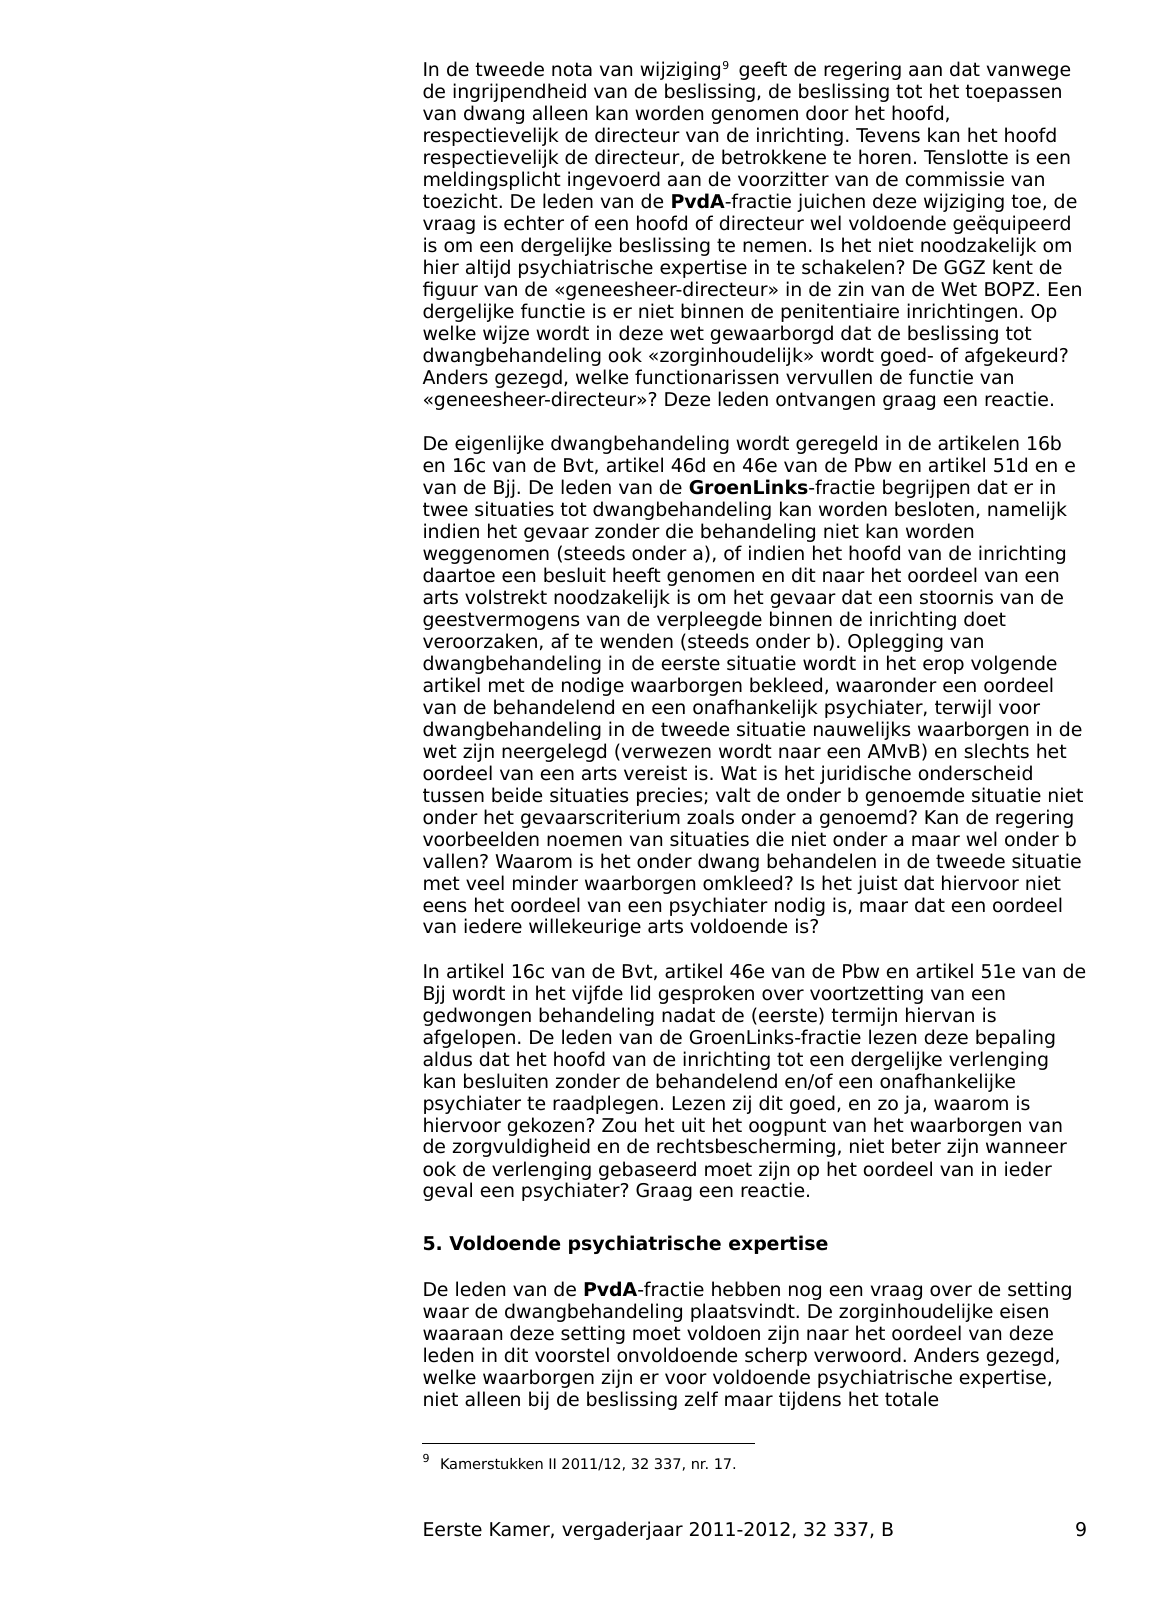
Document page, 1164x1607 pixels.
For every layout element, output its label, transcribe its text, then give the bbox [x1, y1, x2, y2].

text De eigenlijke dwangbehandeling wordt geregeld in de artikelen 16b en 16c van de Bvt, artikel 46d en 46e van de Pbw en artikel 51d en e van de Bjj. De leden van de GroenLinks-fractie begrijpen dat er in twee situaties tot dwangbehandeling kan worden besloten, namelijk indien het gevaar zonder die behandeling niet kan worden weggenomen (steeds onder a), of indien het hoofd van de inrichting daartoe een besluit heeft genomen en dit naar het oordeel van een arts volstrekt noodzakelijk is om het gevaar dat een stoornis van de geestvermogens van de verpleegde binnen de inrichting doet veroorzaken, af te wenden (steeds onder b). Oplegging van dwangbehandeling in de eerste situatie wordt in het erop volgende artikel met de nodige waarborgen bekleed, waaronder een oordeel van de behandelend en een onafhankelijk psychiater, terwijl voor dwangbehandeling in de tweede situatie nauwelijks waarborgen in de wet zijn neergelegd (verwezen wordt naar een AMvB) en slechts het oordeel van een arts vereist is. Wat is het juridische onderscheid tussen beide situaties precies; valt de onder b genoemde situatie niet onder het gevaarscriterium zoals onder a genoemd? Kan de regering voorbeelden noemen van situaties die niet onder a maar wel onder b vallen? Waarom is het onder dwang behandelen in de tweede situatie met veel minder waarborgen omkleed? Is het juist dat hiervoor niet eens het oordeel van een psychiater nodig is, maar dat een oordeel van iedere willekeurige arts voldoende is? [422, 433, 1087, 938]
text In artikel 16c van de Bvt, artikel 46e van de Pbw en artikel 51e van de Bjj wordt in het vijfde lid gesproken over voortzetting van een gedwongen behandeling nadat de (eerste) termijn hiervan is afgelopen. De leden van de GroenLinks-fractie lezen deze bepaling aldus dat het hoofd van de inrichting tot een dergelijke verlenging kan besluiten zonder de behandelend en/of een onafhankelijke psychiater te raadplegen. Lezen zij dit goed, en zo ja, waarom is hiervoor gekozen? Zou het uit het oogpunt van het waarborgen van de zorgvuldigheid en de rechtsbescherming, niet beter zijn wanneer ook de verlenging gebaseerd moet zijn op het oordeel van in ieder geval een psychiater? Graag een reactie. [422, 961, 1087, 1202]
text Kamerstukken II 2011/12, 32 337, nr. 17. [422, 1452, 1087, 1474]
subtitle 5. Voldoende psychiatrische expertise [422, 1232, 1087, 1254]
text De leden van de PvdA-fractie hebben nog een vraag over de setting waar de dwangbehandeling plaatsvindt. De zorginhoudelijke eisen waaraan deze setting moet voldoen zijn naar het oordeel van deze leden in dit voorstel onvoldoende scherp verwoord. Anders gezegd, welke waarborgen zijn er voor voldoende psychiatrische expertise, niet alleen bij de beslissing zelf maar tijdens het totale [422, 1279, 1087, 1411]
text In de tweede nota van wijziging geeft de regering aan dat vanwege de ingrijpendheid van de beslissing, de beslissing tot het toepassen van dwang alleen kan worden genomen door het hoofd, respectievelijk de directeur van de inrichting. Tevens kan het hoofd respectievelijk de directeur, de betrokkene te horen. Tenslotte is een meldingsplicht ingevoerd aan de voorzitter van de commissie van toezicht. De leden van de PvdA-fractie juichen deze wijziging toe, de vraag is echter of een hoofd of directeur wel voldoende geëquipeerd is om een dergelijke beslissing te nemen. Is het niet noodzakelijk om hier altijd psychiatrische expertise in te schakelen? De GGZ kent de figuur van de «geneesheer-directeur» in de zin van de Wet BOPZ. Een dergelijke functie is er niet binnen de penitentiaire inrichtingen. Op welke wijze wordt in deze wet gewaarborgd dat de beslissing tot dwangbehandeling ook «zorginhoudelijk» wordt goed- of afgekeurd? Anders gezegd, welke functionarissen vervullen de functie van «geneesheer-directeur»? Deze leden ontvangen graag een reactie. [422, 59, 1087, 411]
